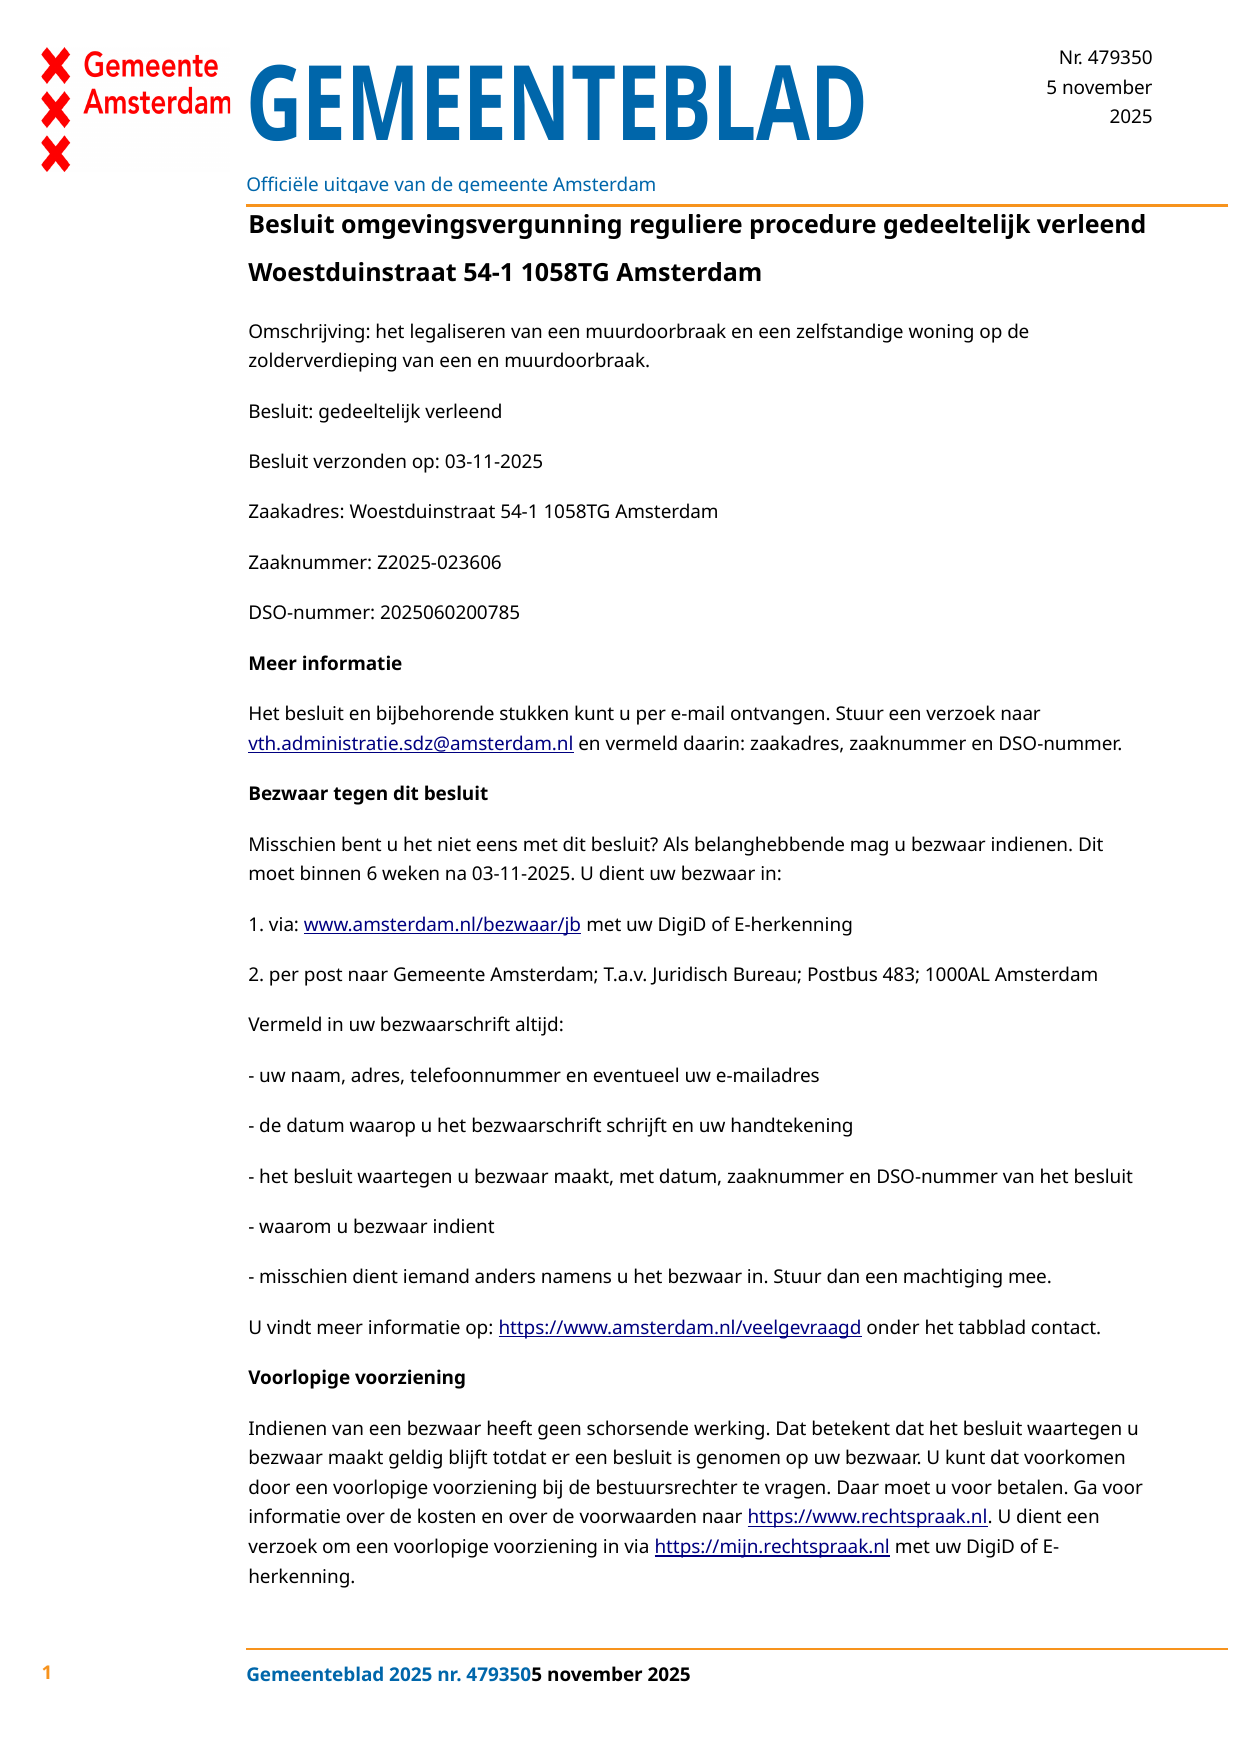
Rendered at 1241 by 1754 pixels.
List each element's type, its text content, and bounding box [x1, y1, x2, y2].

text Omschrijving: het legaliseren van een muurdoorbraak en een zelfstandige woning op de zolderverdieping van een en muurdoorbraak. [248, 318, 1152, 373]
text Besluit omgevingsvergunning reguliere procedure gedeeltelijk verleend Woestduinstraat 54-1 1058TG Amsterdam [248, 207, 1152, 288]
text Indienen van een bezwaar heeft geen schorsende werking. Dat betekent dat het besluit waartegen u bezwaar maakt geldig blijft totdat er een besluit is genomen op uw bezwaar. U kunt dat voorkomen door een voorlopige voorziening bij de bestuursrechter te vragen. Daar moet u voor betalen. Ga voor informatie over de kosten en over de voorwaarden naar https://www.rechtspraak.nl. U dient een verzoek om een voorlopige voorziening in via https://mijn.rechtspraak.nl met uw DigiD of E-herkenning. [248, 1415, 1152, 1589]
text Zaaknummer: Z2025-023606 [248, 549, 1152, 575]
text Besluit verzonden op: 03-11-2025 [248, 448, 1152, 474]
text - de datum waarop u het bezwaarschrift schrijft en uw handtekening [248, 1112, 1152, 1138]
text - misschien dient iemand anders namens u het bezwaar in. Stuur dan een machtiging mee. [248, 1264, 1152, 1289]
text DSO-nummer: 2025060200785 [248, 599, 1152, 625]
text Misschien bent u het niet eens met dit besluit? Als belanghebbende mag u bezwaar indienen. Dit moet binnen 6 weken na 03-11-2025. U dient uw bezwaar in: [248, 831, 1152, 886]
text 1. via: www.amsterdam.nl/bezwaar/jb met uw DigiD of E-herkenning [248, 911, 1152, 937]
text - het besluit waartegen u bezwaar maakt, met datum, zaaknummer en DSO-nummer van het besluit [248, 1163, 1152, 1189]
text Zaakadres: Woestduinstraat 54-1 1058TG Amsterdam [248, 499, 1152, 524]
text Besluit: gedeeltelijk verleend [248, 398, 1152, 424]
text - uw naam, adres, telefoonnummer en eventueel uw e-mailadres [248, 1062, 1152, 1088]
text Bezwaar tegen dit besluit [248, 780, 1152, 806]
text Vermeld in uw bezwaarschrift altijd: [248, 1012, 1152, 1037]
text Het besluit en bijbehorende stukken kunt u per e-mail ontvangen. Stuur een verzoek naar vth.administratie.sdz@amsterdam.nl en vermeld daarin: zaakadres, zaaknummer en DSO-nummer. [248, 700, 1152, 756]
text Voorlopige voorziening [248, 1364, 1152, 1390]
picture [41, 47, 231, 172]
text U vindt meer informatie op: https://www.amsterdam.nl/veelgevraagd onder het tabblad contact. [248, 1314, 1152, 1340]
text Meer informatie [248, 650, 1152, 676]
text - waarom u bezwaar indient [248, 1213, 1152, 1239]
text 2. per post naar Gemeente Amsterdam; T.a.v. Juridisch Bureau; Postbus 483; 1000AL Amsterdam [248, 961, 1152, 987]
